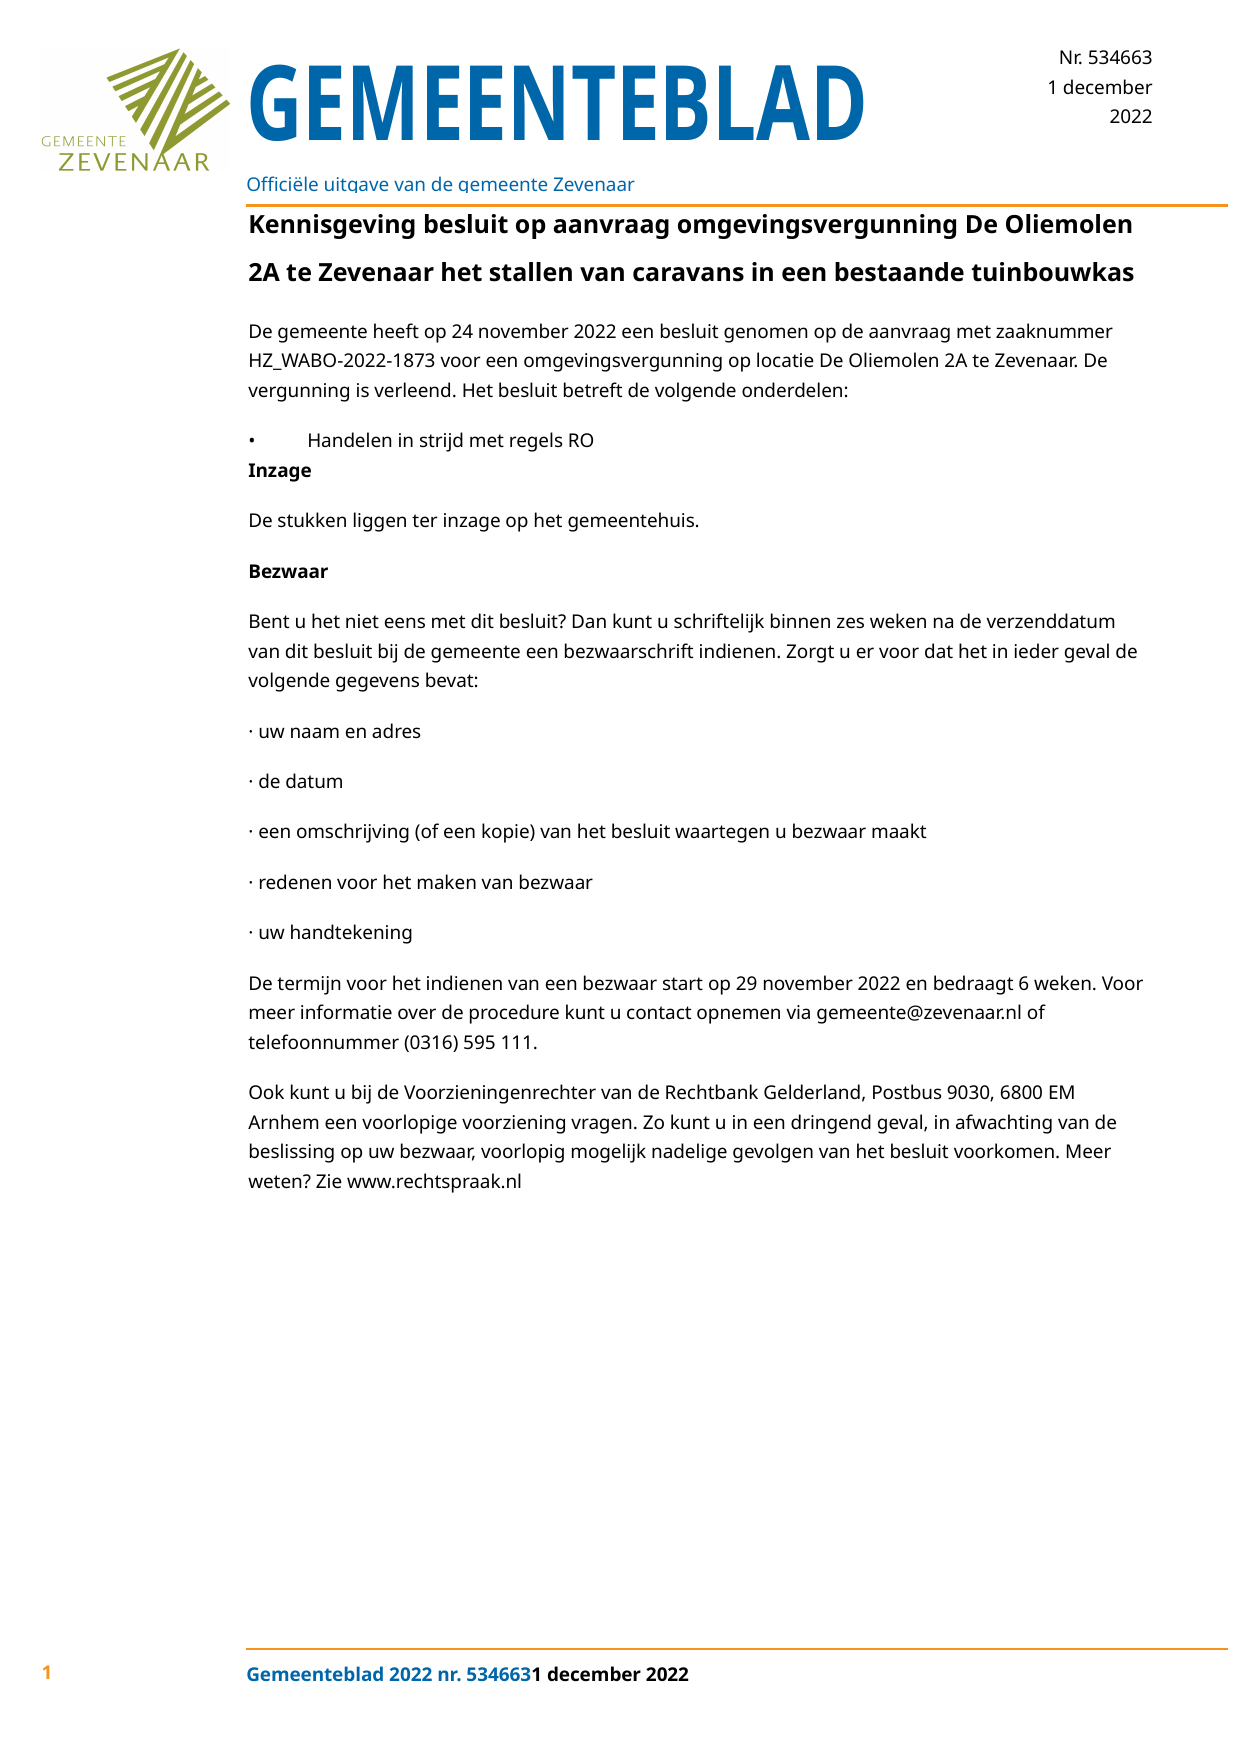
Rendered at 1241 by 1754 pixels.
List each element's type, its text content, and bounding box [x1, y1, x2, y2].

text De stukken liggen ter inzage op het gemeentehuis. [248, 507, 1152, 533]
text · uw naam en adres [248, 718, 1152, 744]
text Inzage [248, 457, 1152, 483]
text · uw handtekening [248, 919, 1152, 945]
picture [41, 47, 231, 172]
text De termijn voor het indienen van een bezwaar start op 29 november 2022 en bedraagt 6 weken. Voor meer informatie over de procedure kunt u contact opnemen via gemeente@zevenaar.nl of telefoonnummer (0316) 595 111. [248, 970, 1152, 1055]
text Ook kunt u bij de Voorzieningenrechter van de Rechtbank Gelderland, Postbus 9030, 6800 EM Arnhem een voorlopige voorziening vragen. Zo kunt u in een dringend geval, in afwachting van de beslissing op uw bezwaar, voorlopig mogelijk nadelige gevolgen van het besluit voorkomen. Meer weten? Zie www.rechtspraak.nl [248, 1079, 1152, 1194]
text Kennisgeving besluit op aanvraag omgevingsvergunning De Oliemolen 2A te Zevenaar het stallen van caravans in een bestaande tuinbouwkas [248, 207, 1152, 288]
text · een omschrijving (of een kopie) van het besluit waartegen u bezwaar maakt [248, 819, 1152, 844]
text · de datum [248, 768, 1152, 794]
list Handelen in strijd met regels RO [248, 427, 1152, 453]
text De gemeente heeft op 24 november 2022 een besluit genomen op de aanvraag met zaaknummer HZ_WABO-2022-1873 voor een omgevingsvergunning op locatie De Oliemolen 2A te Zevenaar. De vergunning is verleend. Het besluit betreft de volgende onderdelen: [248, 318, 1152, 403]
text Bezwaar [248, 558, 1152, 584]
text Bent u het niet eens met dit besluit? Dan kunt u schriftelijk binnen zes weken na de verzenddatum van dit besluit bij de gemeente een bezwaarschrift indienen. Zorgt u er voor dat het in ieder geval de volgende gegevens bevat: [248, 608, 1152, 693]
text · redenen voor het maken van bezwaar [248, 869, 1152, 895]
